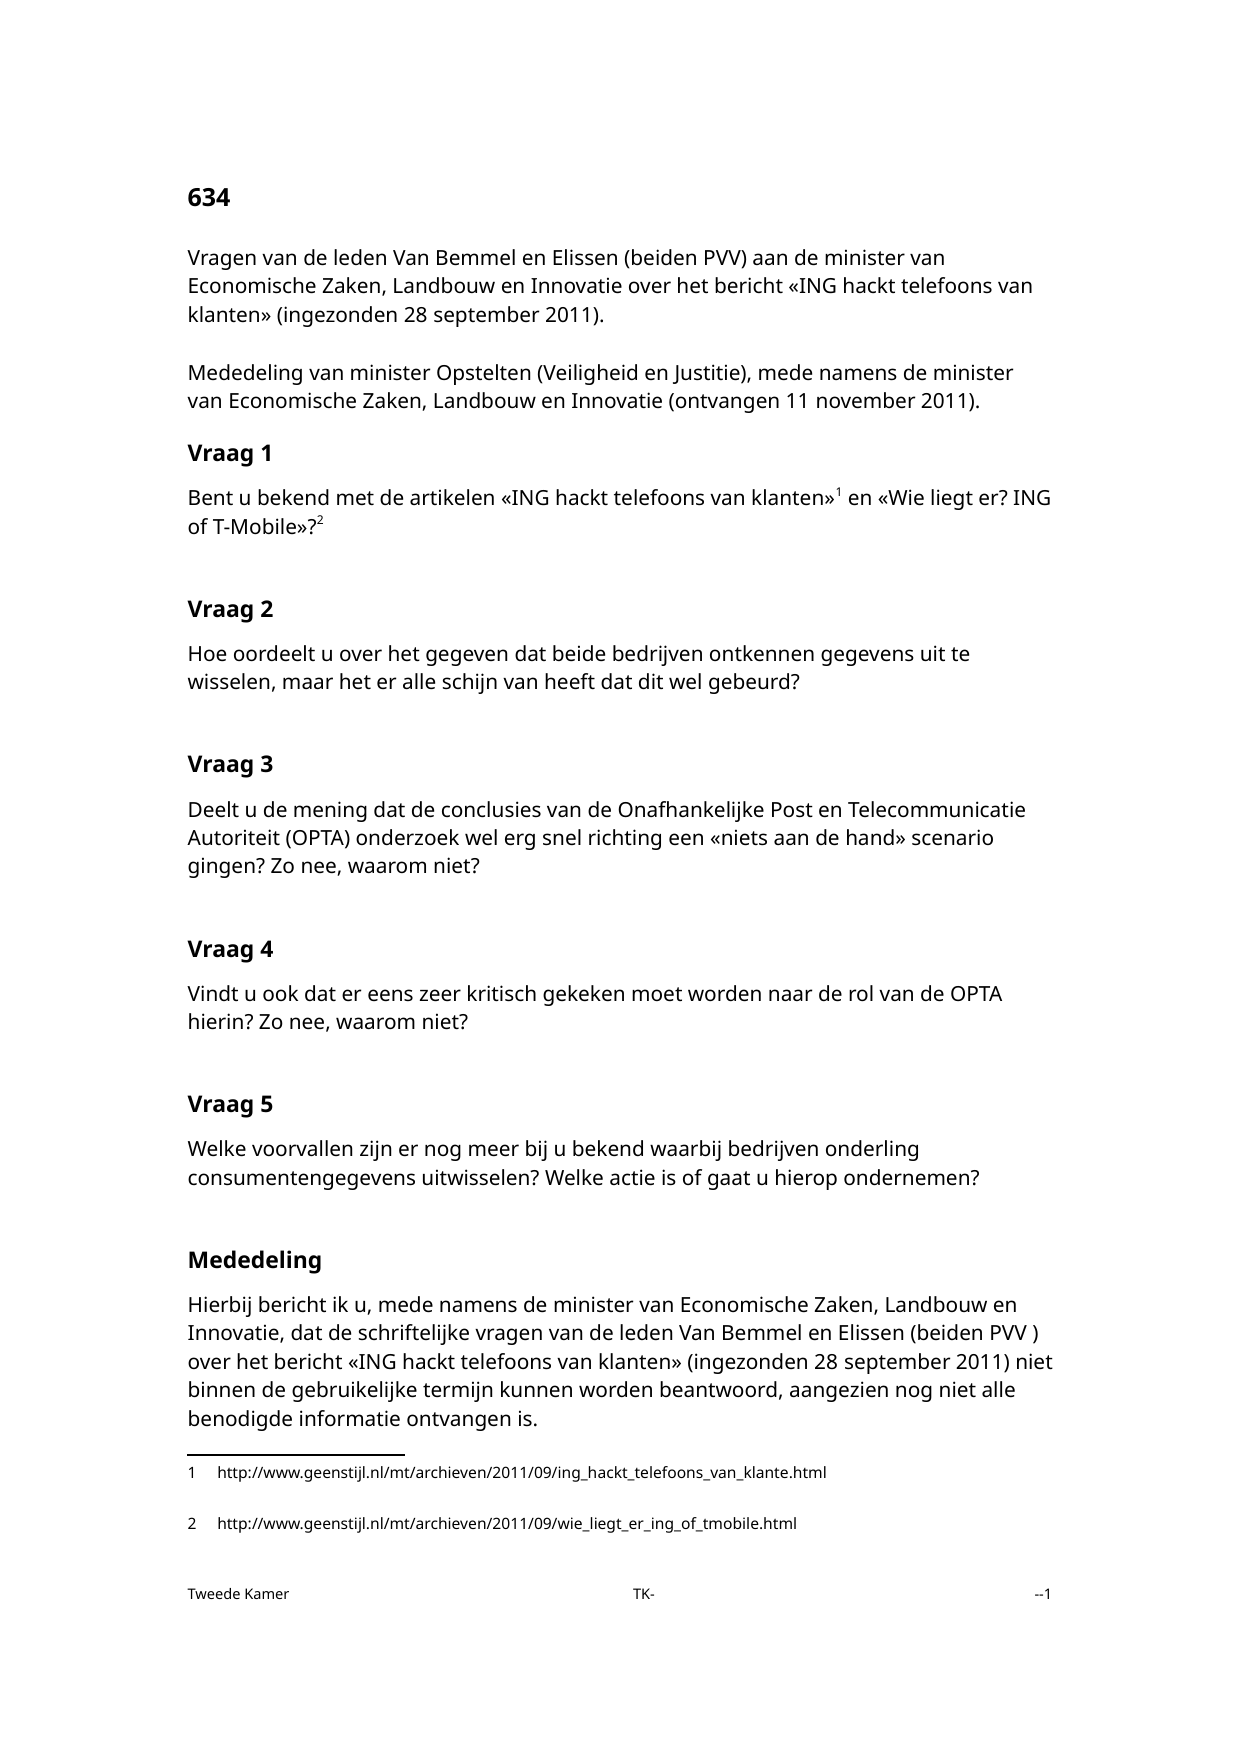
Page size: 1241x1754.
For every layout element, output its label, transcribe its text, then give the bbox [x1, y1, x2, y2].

text Mededeling van minister Opstelten (Veiligheid en Justitie), mede namens de minister van Economische Zaken, Landbouw en Innovatie (ontvangen 11 november 2011). [187, 358, 1053, 415]
subtitle Vraag 3 [187, 748, 1053, 780]
text http://www.geenstijl.nl/mt/archieven/2011/09/ing_hackt_telefoons_van_klante.html [187, 1447, 1053, 1476]
subtitle Vraag 2 [187, 593, 1053, 624]
subtitle Vraag 4 [187, 932, 1053, 964]
text Vindt u ook dat er eens zeer kritisch gekeken moet worden naar de rol van de OPTA hierin? Zo nee, waarom niet? [187, 979, 1053, 1036]
text Hierbij bericht ik u, mede namens de minister van Economische Zaken, Landbouw en Innovatie, dat de schriftelijke vragen van de leden Van Bemmel en Elissen (beiden PVV ) over het bericht «ING hackt telefoons van klanten» (ingezonden 28 september 2011) niet binnen de gebruikelijke termijn kunnen worden beantwoord, aangezien nog niet alle benodigde informatie ontvangen is. [187, 1290, 1053, 1432]
text Deelt u de mening dat de conclusies van de Onafhankelijke Post en Telecommunicatie Autoriteit (OPTA) onderzoek wel erg snel richting een «niets aan de hand» scenario gingen? Zo nee, waarom niet? [187, 795, 1053, 880]
text Hoe oordeelt u over het gegeven dat beide bedrijven ontkennen gegevens uit te wisselen, maar het er alle schijn van heeft dat dit wel gebeurd? [187, 639, 1053, 696]
subtitle Vraag 5 [187, 1088, 1053, 1119]
text Vragen van de leden Van Bemmel en Elissen (beiden PVV) aan de minister van Economische Zaken, Landbouw en Innovatie over het bericht «ING hackt telefoons van klanten» (ingezonden 28 september 2011). [187, 243, 1053, 328]
subtitle Mededeling [187, 1244, 1053, 1275]
text 634 [187, 179, 1053, 213]
subtitle Vraag 1 [187, 437, 1053, 468]
text Bent u bekend met de artikelen «ING hackt telefoons van klanten» en «Wie liegt er? ING of T-Mobile»? [187, 483, 1053, 540]
text Welke voorvallen zijn er nog meer bij u bekend waarbij bedrijven onderling consumentengegevens uitwisselen? Welke actie is of gaat u hierop ondernemen? [187, 1134, 1053, 1191]
text http://www.geenstijl.nl/mt/archieven/2011/09/wie_liegt_er_ing_of_tmobile.html [187, 1506, 1053, 1534]
